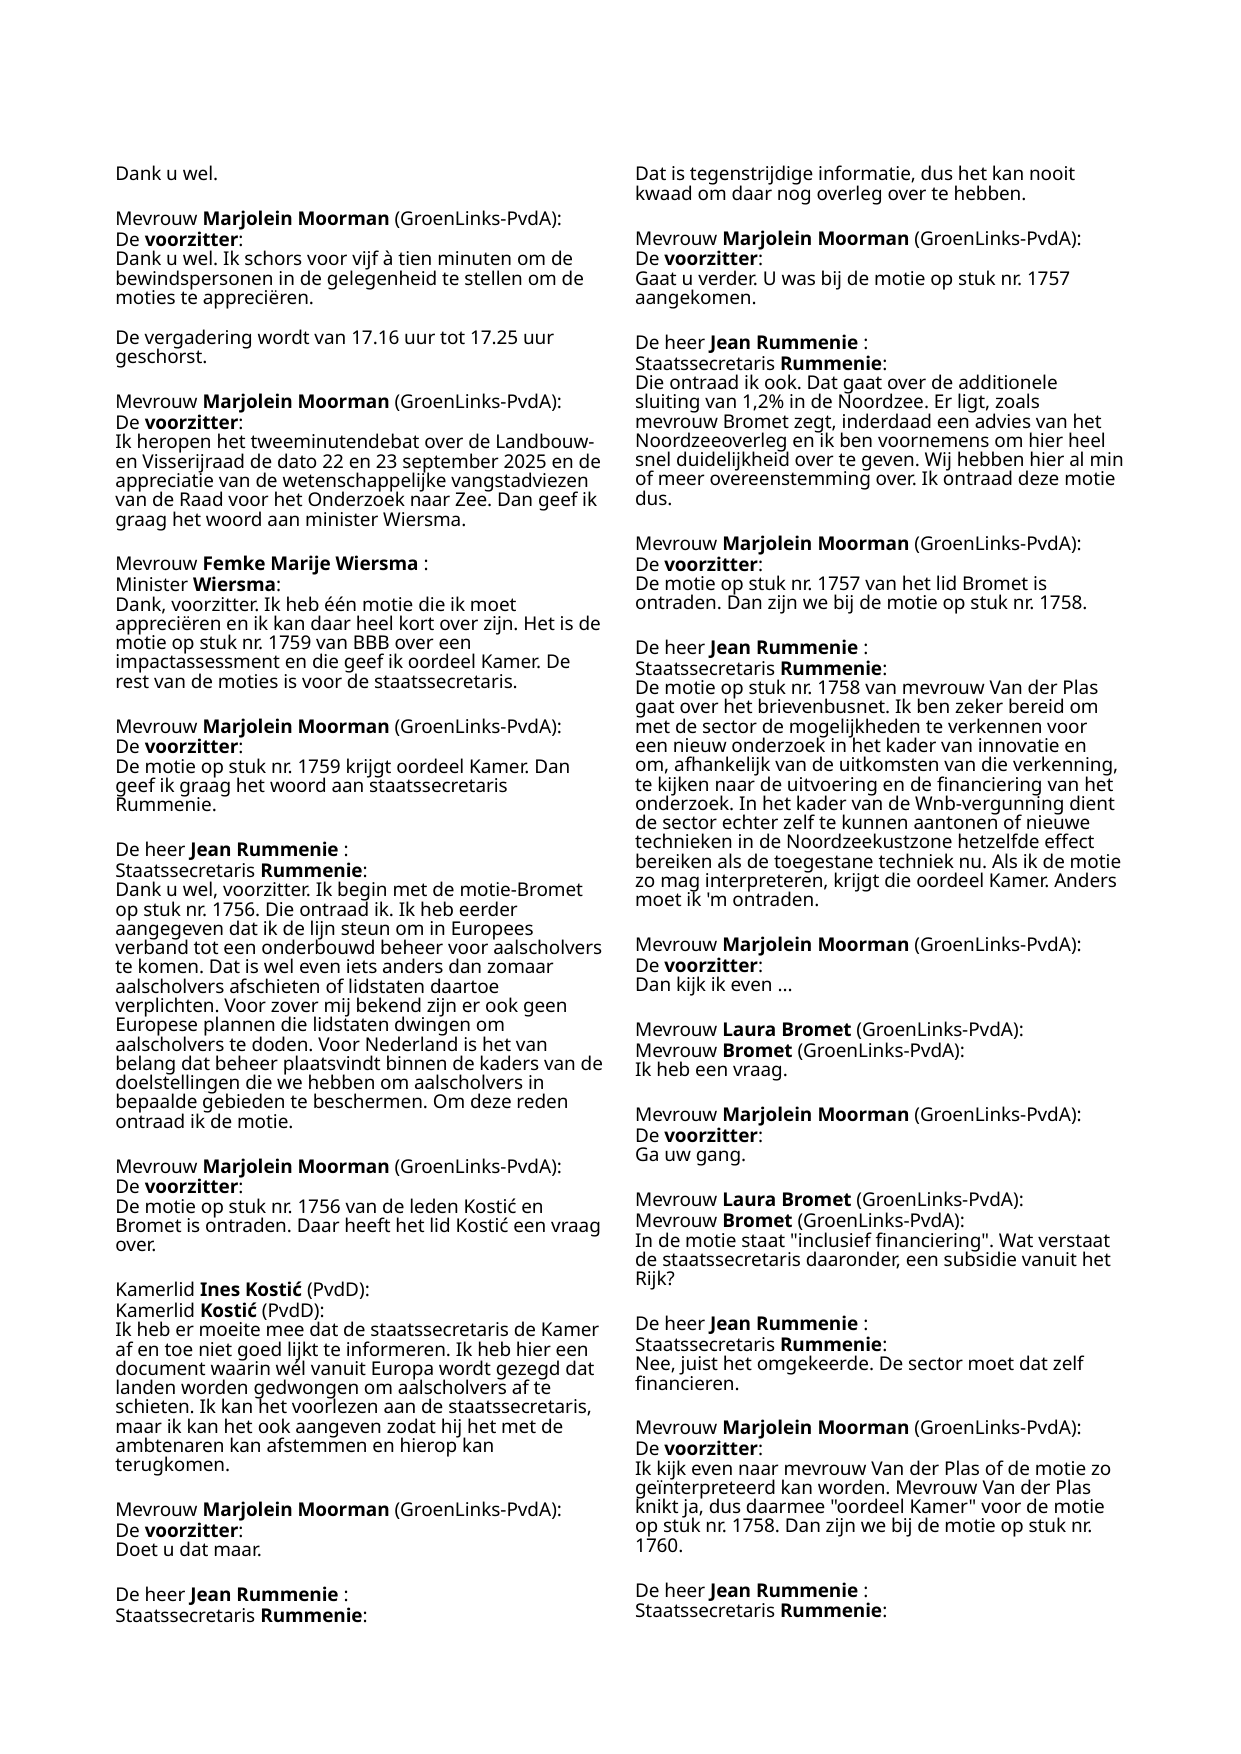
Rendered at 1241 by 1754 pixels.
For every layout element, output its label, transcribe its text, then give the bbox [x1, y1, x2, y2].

text De voorzitter: [115, 414, 605, 433]
text De voorzitter: [115, 231, 605, 250]
text In de motie staat "inclusief financiering". Wat verstaat de staatssecretaris daaronder, een subsidie vanuit het Rijk? [635, 1232, 1125, 1289]
text Dank u wel, voorzitter. Ik begin met de motie-Bromet op stuk nr. 1756. Die ontraad ik. Ik heb eerder aangegeven dat ik de lijn steun om in Europees verband tot een onderbouwd beheer voor aalscholvers te komen. Dat is wel even iets anders dan zomaar aalscholvers afschieten of lidstaten daartoe verplichten. Voor zover mij bekend zijn er ook geen Europese plannen die lidstaten dwingen om aalscholvers te doden. Voor Nederland is het van belang dat beheer plaatsvindt binnen de kaders van de doelstellingen die we hebben om aalscholvers in bepaalde gebieden te beschermen. Om deze reden ontraad ik de motie. [115, 881, 605, 1132]
text Die ontraad ik ook. Dat gaat over de additionele sluiting van 1,2% in de Noordzee. Er ligt, zoals mevrouw Bromet zegt, inderdaad een advies van het Noordzeeoverleg en ik ben voornemens om hier heel snel duidelijkheid over te geven. Wij hebben hier al min of meer overeenstemming over. Ik ontraad deze motie dus. [635, 374, 1125, 509]
text Gaat u verder. U was bij de motie op stuk nr. 1757 aangekomen. [635, 270, 1125, 308]
text Mevrouw Marjolein Moorman (GroenLinks-PvdA): [635, 1101, 1125, 1127]
text De vergadering wordt van 17.16 uur tot 17.25 uur geschorst. [115, 329, 605, 368]
text De voorzitter: [635, 250, 1125, 270]
text De voorzitter: [115, 1178, 605, 1198]
text Dank u wel. [115, 165, 605, 184]
text De voorzitter: [635, 1127, 1125, 1146]
text Minister Wiersma: [115, 576, 605, 596]
text De voorzitter: [635, 1440, 1125, 1459]
text De heer Jean Rummenie : [635, 1310, 1125, 1336]
text De motie op stuk nr. 1758 van mevrouw Van der Plas gaat over het brievenbusnet. Ik ben zeker bereid om met de sector de mogelijkheden te verkennen voor een nieuw onderzoek in het kader van innovatie en om, afhankelijk van de uitkomsten van die verkenning, te kijken naar de uitvoering en de financiering van het onderzoek. In het kader van de Wnb-vergunning dient de sector echter zelf te kunnen aantonen of nieuwe technieken in de Noordzeekustzone hetzelfde effect bereiken als de toegestane techniek nu. Als ik de motie zo mag interpreteren, krijgt die oordeel Kamer. Anders moet ik 'm ontraden. [635, 679, 1125, 910]
text Staatssecretaris Rummenie: [115, 1607, 605, 1627]
text Mevrouw Marjolein Moorman (GroenLinks-PvdA): [635, 225, 1125, 250]
text Mevrouw Marjolein Moorman (GroenLinks-PvdA): [115, 205, 605, 231]
text Staatssecretaris Rummenie: [635, 1336, 1125, 1355]
text Nee, juist het omgekeerde. De sector moet dat zelf financieren. [635, 1355, 1125, 1394]
text De heer Jean Rummenie : [115, 836, 605, 862]
text Kamerlid Kostić (PvdD): [115, 1302, 605, 1321]
text Mevrouw Laura Bromet (GroenLinks-PvdA): [635, 1187, 1125, 1212]
text Ga uw gang. [635, 1146, 1125, 1166]
text Mevrouw Marjolein Moorman (GroenLinks-PvdA): [115, 388, 605, 414]
text De heer Jean Rummenie : [635, 329, 1125, 355]
text Dat is tegenstrijdige informatie, dus het kan nooit kwaad om daar nog overleg over te hebben. [635, 165, 1125, 204]
text Mevrouw Marjolein Moorman (GroenLinks-PvdA): [635, 530, 1125, 556]
text Dank u wel. Ik schors voor vijf à tien minuten om de bewindspersonen in de gelegenheid te stellen om de moties te appreciëren. [115, 250, 605, 308]
text Staatssecretaris Rummenie: [635, 1602, 1125, 1622]
text Mevrouw Femke Marije Wiersma : [115, 551, 605, 576]
text Ik kijk even naar mevrouw Van der Plas of de motie zo geïnterpreteerd kan worden. Mevrouw Van der Plas knikt ja, dus daarmee "oordeel Kamer" voor de motie op stuk nr. 1758. Dan zijn we bij de motie op stuk nr. 1760. [635, 1459, 1125, 1556]
text De motie op stuk nr. 1756 van de leden Kostić en Bromet is ontraden. Daar heeft het lid Kostić een vraag over. [115, 1198, 605, 1256]
text Mevrouw Marjolein Moorman (GroenLinks-PvdA): [635, 1414, 1125, 1440]
text De voorzitter: [115, 1522, 605, 1541]
text Mevrouw Marjolein Moorman (GroenLinks-PvdA): [115, 1153, 605, 1178]
text Staatssecretaris Rummenie: [635, 355, 1125, 374]
text Ik heropen het tweeminutendebat over de Landbouw- en Visserijraad de dato 22 en 23 september 2025 en de appreciatie van de wetenschappelijke vangstadviezen van de Raad voor het Onderzoek naar Zee. Dan geef ik graag het woord aan minister Wiersma. [115, 433, 605, 530]
text Ik heb er moeite mee dat de staatssecretaris de Kamer af en toe niet goed lijkt te informeren. Ik heb hier een document waarin wél vanuit Europa wordt gezegd dat landen worden gedwongen om aalscholvers af te schieten. Ik kan het voorlezen aan de staatssecretaris, maar ik kan het ook aangeven zodat hij het met de ambtenaren kan afstemmen en hierop kan terugkomen. [115, 1321, 605, 1476]
text Dank, voorzitter. Ik heb één motie die ik moet appreciëren en ik kan daar heel kort over zijn. Het is de motie op stuk nr. 1759 van BBB over een impactassessment en die geef ik oordeel Kamer. De rest van de moties is voor de staatssecretaris. [115, 596, 605, 692]
text Mevrouw Laura Bromet (GroenLinks-PvdA): [635, 1016, 1125, 1042]
text De motie op stuk nr. 1757 van het lid Bromet is ontraden. Dan zijn we bij de motie op stuk nr. 1758. [635, 575, 1125, 613]
text Mevrouw Marjolein Moorman (GroenLinks-PvdA): [115, 1496, 605, 1522]
text De voorzitter: [635, 957, 1125, 976]
text Mevrouw Bromet (GroenLinks-PvdA): [635, 1212, 1125, 1232]
text Mevrouw Marjolein Moorman (GroenLinks-PvdA): [115, 713, 605, 738]
text Kamerlid Ines Kostić (PvdD): [115, 1276, 605, 1302]
text De heer Jean Rummenie : [635, 634, 1125, 660]
text Ik heb een vraag. [635, 1061, 1125, 1081]
text Mevrouw Marjolein Moorman (GroenLinks-PvdA): [635, 931, 1125, 957]
text Mevrouw Bromet (GroenLinks-PvdA): [635, 1042, 1125, 1061]
text De voorzitter: [635, 556, 1125, 575]
text De heer Jean Rummenie : [115, 1582, 605, 1607]
text De voorzitter: [115, 738, 605, 758]
text Staatssecretaris Rummenie: [635, 660, 1125, 679]
text De motie op stuk nr. 1759 krijgt oordeel Kamer. Dan geef ik graag het woord aan staatssecretaris Rummenie. [115, 758, 605, 816]
text Doet u dat maar. [115, 1541, 605, 1561]
text De heer Jean Rummenie : [635, 1577, 1125, 1602]
text Dan kijk ik even ... [635, 976, 1125, 996]
text Staatssecretaris Rummenie: [115, 862, 605, 881]
